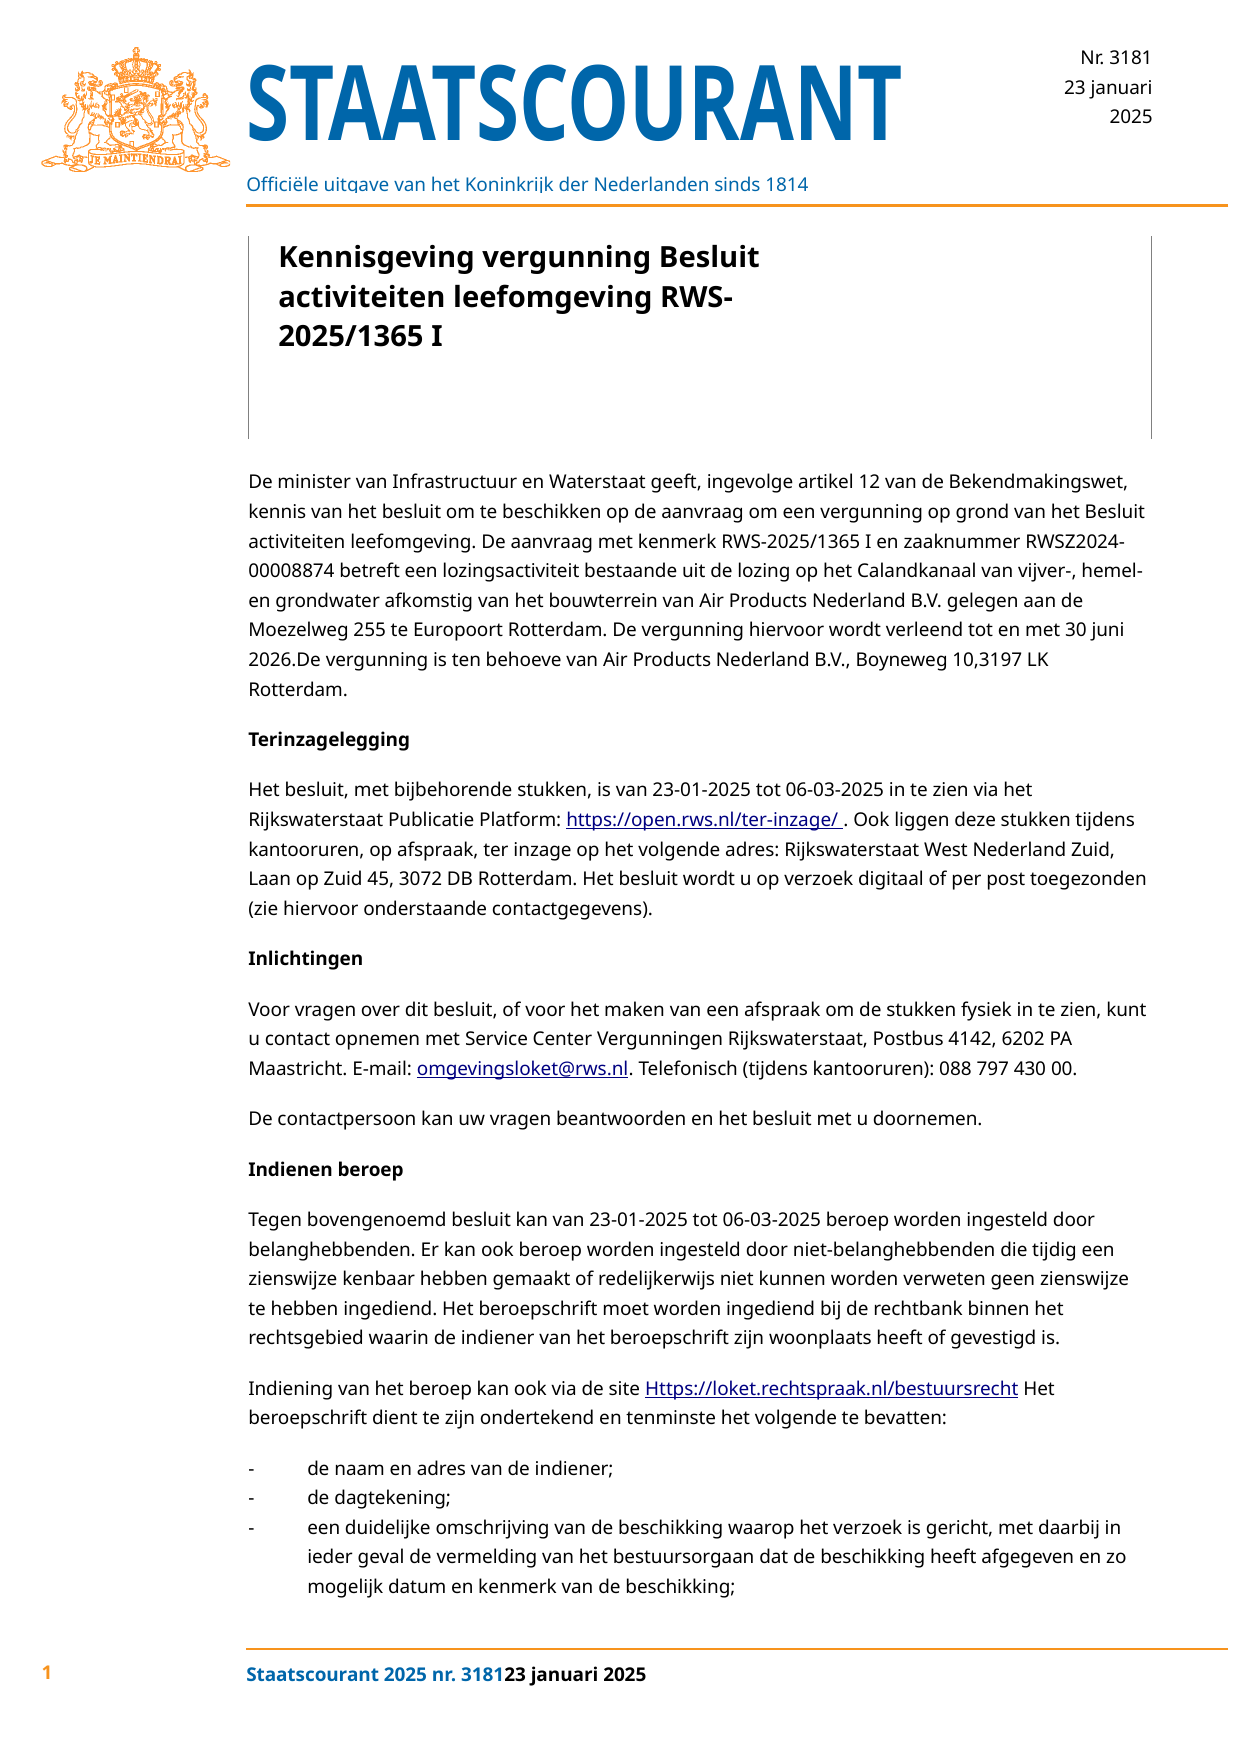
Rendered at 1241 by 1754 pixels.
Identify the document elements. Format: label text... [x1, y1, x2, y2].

list een duidelijke omschrijving van de beschikking waarop het verzoek is gericht, met daarbij in ieder geval de vermelding van het bestuursorgaan dat de beschikking heeft afgegeven en zo mogelijk datum en kenmerk van de beschikking; [248, 1514, 1152, 1599]
list de naam en adres van de indiener; [248, 1455, 1152, 1481]
text Voor vragen over dit besluit, of voor het maken van een afspraak om de stukken fysiek in te zien, kunt u contact opnemen met Service Center Vergunningen Rijkswaterstaat, Postbus 4142, 6202 PA Maastricht. E-mail: omgevingsloket@rws.nl. Telefonisch (tijdens kantooruren): 088 797 430 00. [248, 996, 1152, 1081]
text Indiening van het beroep kan ook via de site Https://loket.rechtspraak.nl/bestuursrecht Het beroepschrift dient te zijn ondertekend en tenminste het volgende te bevatten: [248, 1375, 1152, 1430]
table_header [850, 414, 1151, 439]
table_header [1090, 236, 1151, 413]
text De contactpersoon kan uw vragen beantwoorden en het besluit met u doornemen. [248, 1105, 1152, 1131]
table_header [850, 236, 912, 413]
text Het besluit, met bijbehorende stukken, is van 23-01-2025 tot 06-03-2025 in te zien via het Rijkswaterstaat Publicatie Platform: https://open.rws.nl/ter-inzage/ . Ook liggen deze stukken tijdens kantooruren, op afspraak, ter inzage op het volgende adres: Rijkswaterstaat West Nederland Zuid, Laan op Zuid 45, 3072 DB Rotterdam. Het besluit wordt u op verzoek digitaal of per post toegezonden (zie hiervoor onderstaande contactgegevens). [248, 777, 1152, 921]
text De minister van Infrastructuur en Waterstaat geeft, ingevolge artikel 12 van de Bekendmakingswet, kennis van het besluit om te beschikken op de aanvraag om een vergunning op grond van het Besluit activiteiten leefomgeving. De aanvraag met kenmerk RWS-2025/1365 I en zaaknummer RWSZ2024-00008874 betreft een lozingsactiviteit bestaande uit de lozing op het Calandkanaal van vijver-, hemel- en grondwater afkomstig van het bouwterrein van Air Products Nederland B.V. gelegen aan de Moezelweg 255 te Europoort Rotterdam. De vergunning hiervoor wordt verleend tot en met 30 juni 2026.De vergunning is ten behoeve van Air Products Nederland B.V., Boyneweg 10,3197 LK Rotterdam. [248, 469, 1152, 701]
text Tegen bovengenoemd besluit kan van 23-01-2025 tot 06-03-2025 beroep worden ingesteld door belanghebbenden. Er kan ook beroep worden ingesteld door niet-belanghebbenden die tijdig een zienswijze kenbaar hebben gemaakt of redelijkerwijs niet kunnen worden verweten geen zienswijze te hebben ingediend. Het beroepschrift moet worden ingediend bij de rechtbank binnen het rechtsgebied waarin de indiener van het beroepschrift zijn woonplaats heeft of gevestigd is. [248, 1206, 1152, 1350]
text Terinzagelegging [248, 726, 1152, 752]
table_header Kennisgeving vergunning Besluit activiteiten leefomgeving RWS-2025/1365 I [249, 236, 850, 439]
picture [912, 236, 1090, 414]
list de dagtekening; [248, 1484, 1152, 1510]
picture [41, 47, 231, 172]
text Indienen beroep [248, 1156, 1152, 1181]
text Inlichtingen [248, 945, 1152, 971]
